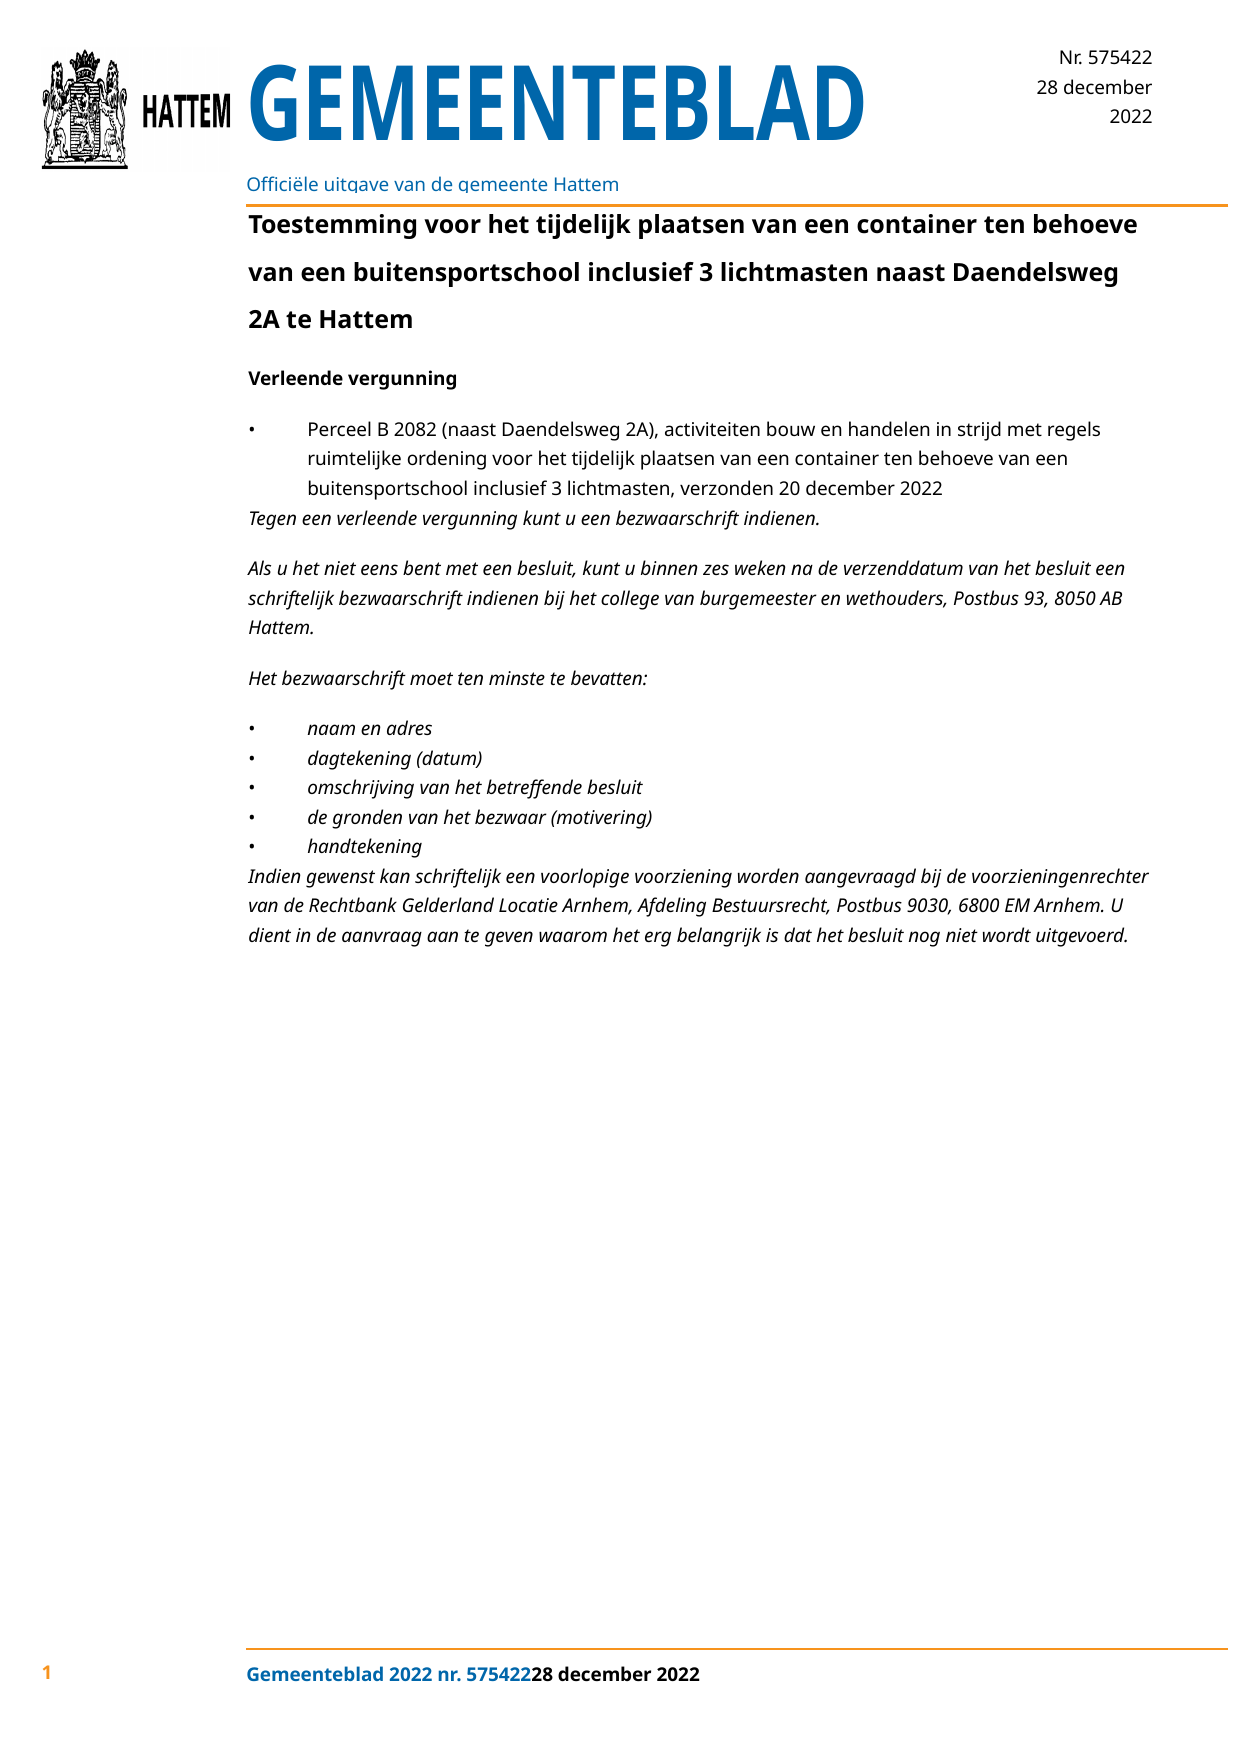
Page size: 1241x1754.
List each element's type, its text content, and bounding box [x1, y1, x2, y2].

list dagtekening (datum) [248, 745, 1152, 770]
list de gronden van het bezwaar (motivering) [248, 804, 1152, 829]
picture [41, 47, 231, 172]
text Indien gewenst kan schriftelijk een voorlopige voorziening worden aangevraagd bij de voorzieningenrechter van de Rechtbank Gelderland Locatie Arnhem, Afdeling Bestuursrecht, Postbus 9030, 6800 EM Arnhem. U dient in de aanvraag aan te geven waarom het erg belangrijk is dat het besluit nog niet wordt uitgevoerd. [248, 863, 1152, 948]
text Als u het niet eens bent met een besluit, kunt u binnen zes weken na de verzenddatum van het besluit een schriftelijk bezwaarschrift indienen bij het college van burgemeester en wethouders, Postbus 93, 8050 AB Hattem. [248, 555, 1152, 640]
list handtekening [248, 833, 1152, 859]
list Perceel B 2082 (naast Daendelsweg 2A), activiteiten bouw en handelen in strijd met regels ruimtelijke ordening voor het tijdelijk plaatsen van een container ten behoeve van een buitensportschool inclusief 3 lichtmasten, verzonden 20 december 2022 [248, 416, 1152, 501]
list naam en adres [248, 715, 1152, 741]
list omschrijving van het betreffende besluit [248, 774, 1152, 800]
text Het bezwaarschrift moet ten minste te bevatten: [248, 665, 1152, 690]
text Tegen een verleende vergunning kunt u een bezwaarschrift indienen. [248, 505, 1152, 530]
text Verleende vergunning [248, 366, 1152, 391]
text Toestemming voor het tijdelijk plaatsen van een container ten behoeve van een buitensportschool inclusief 3 lichtmasten naast Daendelsweg 2A te Hattem [248, 207, 1152, 336]
